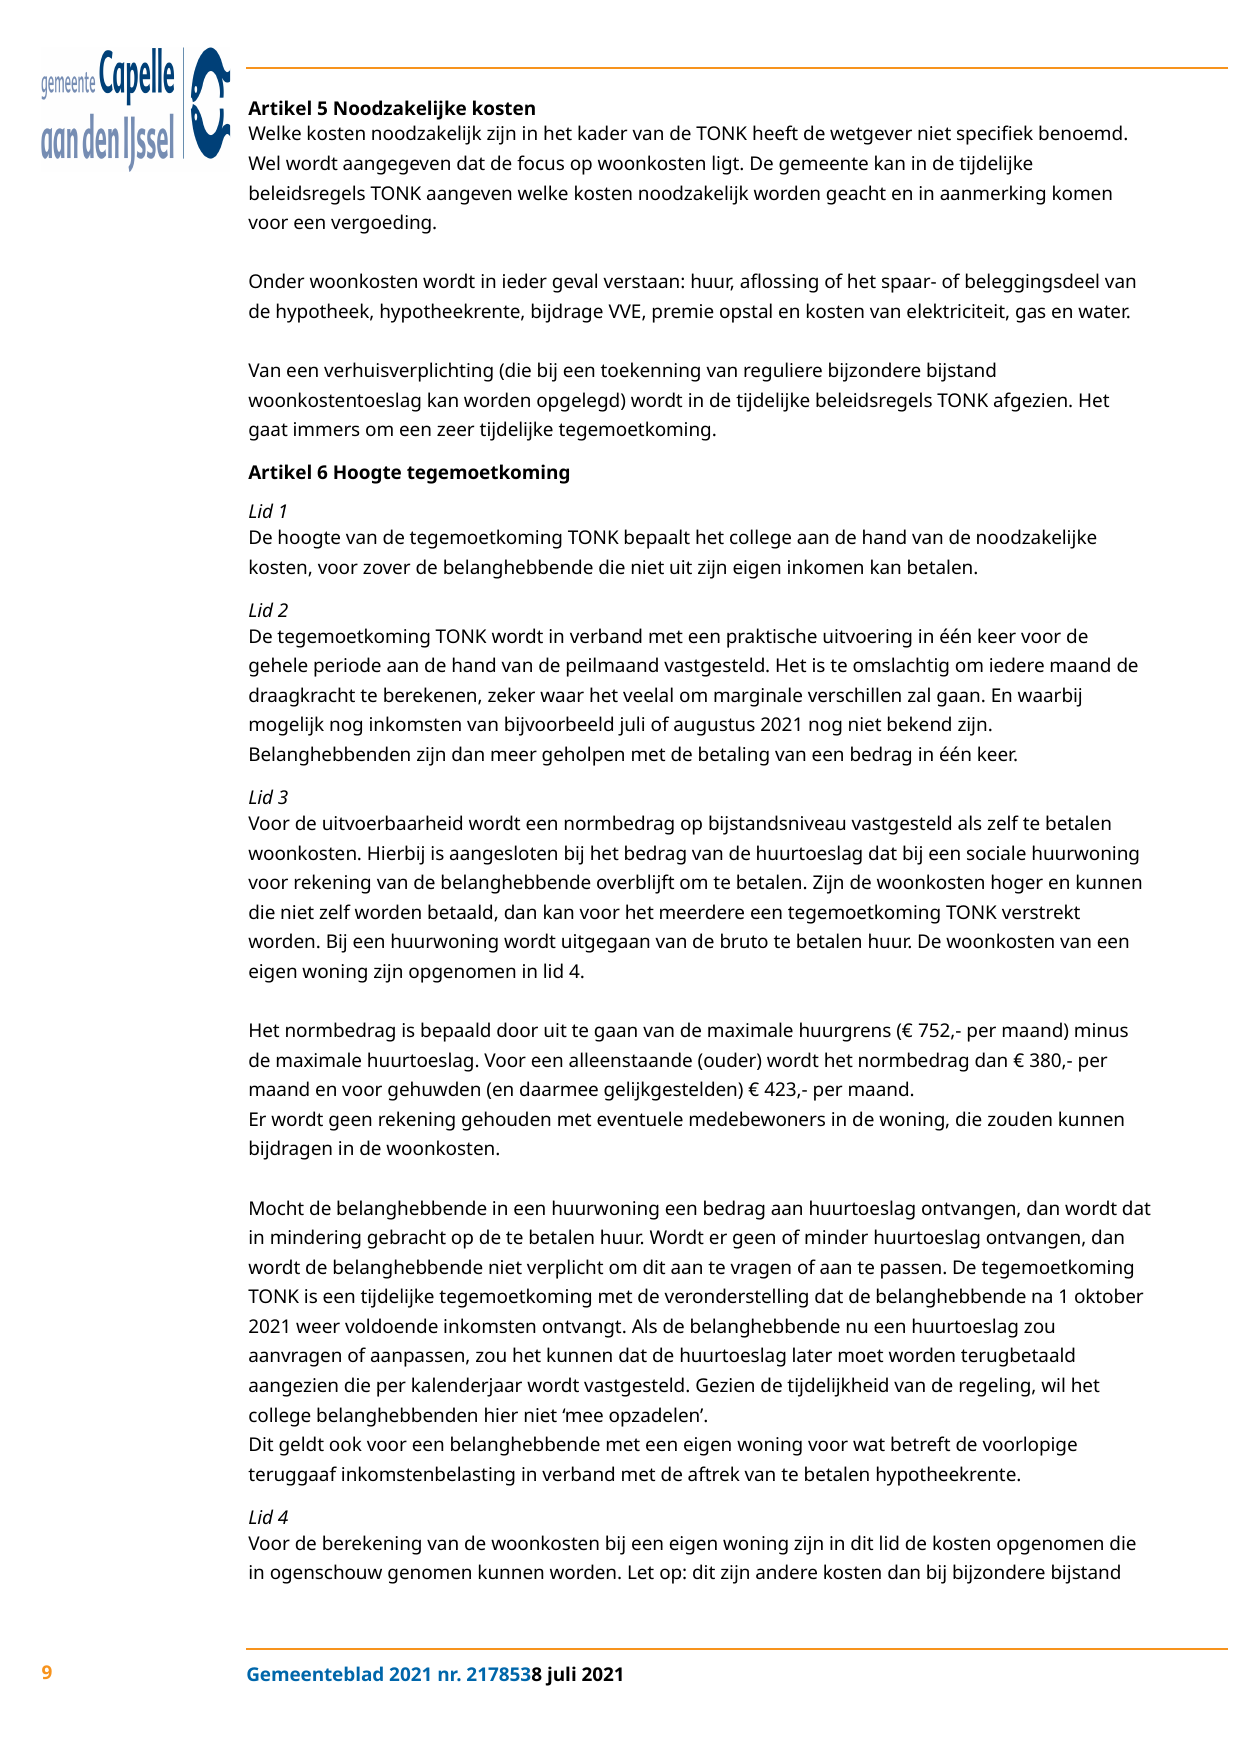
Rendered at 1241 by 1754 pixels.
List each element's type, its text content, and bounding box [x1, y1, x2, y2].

text Het normbedrag is bepaald door uit te gaan van de maximale huurgrens (€ 752,- per maand) minus de maximale huurtoeslag. Voor een alleenstaande (ouder) wordt het normbedrag dan € 380,- per maand en voor gehuwden (en daarmee gelijkgestelden) € 423,- per maand. [248, 1017, 1152, 1102]
text Lid 1 [248, 499, 1152, 524]
text Mocht de belanghebbende in een huurwoning een bedrag aan huurtoeslag ontvangen, dan wordt dat in mindering gebracht op de te betalen huur. Wordt er geen of minder huurtoeslag ontvangen, dan wordt de belanghebbende niet verplicht om dit aan te vragen of aan te passen. De tegemoetkoming TONK is een tijdelijke tegemoetkoming met de veronderstelling dat de belanghebbende na 1 oktober 2021 weer voldoende inkomsten ontvangt. Als de belanghebbende nu een huurtoeslag zou aanvragen of aanpassen, zou het kunnen dat de huurtoeslag later moet worden terugbetaald aangezien die per kalenderjaar wordt vastgesteld. Gezien de tijdelijkheid van de regeling, wil het college belanghebbenden hier niet ‘mee opzadelen’. [248, 1195, 1152, 1427]
text Lid 3 [248, 784, 1152, 810]
text Onder woonkosten wordt in ieder geval verstaan: huur, aflossing of het spaar- of beleggingsdeel van de hypotheek, hypotheekrente, bijdrage VVE, premie opstal en kosten van elektriciteit, gas en water. [248, 268, 1152, 324]
text Van een verhuisverplichting (die bij een toekenning van reguliere bijzondere bijstand woonkostentoeslag kan worden opgelegd) wordt in de tijdelijke beleidsregels TONK afgezien. Het gaat immers om een zeer tijdelijke tegemoetkoming. [248, 357, 1152, 442]
text draagkracht te berekenen, zeker waar het veelal om marginale verschillen zal gaan. En waarbij mogelijk nog inkomsten van bijvoorbeeld juli of augustus 2021 nog niet bekend zijn. Belanghebbenden zijn dan meer geholpen met de betaling van een bedrag in één keer. [248, 682, 1152, 767]
text De hoogte van de tegemoetkoming TONK bepaalt het college aan de hand van de noodzakelijke kosten, voor zover de belanghebbende die niet uit zijn eigen inkomen kan betalen. [248, 524, 1152, 580]
text Artikel 5 Noodzakelijke kosten [248, 95, 1152, 121]
text Dit geldt ook voor een belanghebbende met een eigen woning voor wat betreft de voorlopige teruggaaf inkomstenbelasting in verband met de aftrek van te betalen hypotheekrente. [248, 1431, 1152, 1487]
text Er wordt geen rekening gehouden met eventuele medebewoners in de woning, die zouden kunnen bijdragen in de woonkosten. [248, 1106, 1152, 1161]
text Voor de berekening van de woonkosten bij een eigen woning zijn in dit lid de kosten opgenomen die in ogenschouw genomen kunnen worden. Let op: dit zijn andere kosten dan bij bijzondere bijstand [248, 1530, 1152, 1585]
text Lid 4 [248, 1504, 1152, 1530]
text Artikel 6 Hoogte tegemoetkoming [248, 459, 1152, 485]
picture [41, 47, 231, 172]
text Welke kosten noodzakelijk zijn in het kader van de TONK heeft de wetgever niet specifiek benoemd. Wel wordt aangegeven dat de focus op woonkosten ligt. De gemeente kan in de tijdelijke beleidsregels TONK aangeven welke kosten noodzakelijk worden geacht en in aanmerking komen voor een vergoeding. [248, 121, 1152, 235]
text De tegemoetkoming TONK wordt in verband met een praktische uitvoering in één keer voor de gehele periode aan de hand van de peilmaand vastgesteld. Het is te omslachtig om iedere maand de [248, 623, 1152, 678]
text Voor de uitvoerbaarheid wordt een normbedrag op bijstandsniveau vastgesteld als zelf te betalen woonkosten. Hierbij is aangesloten bij het bedrag van de huurtoeslag dat bij een sociale huurwoning voor rekening van de belanghebbende overblijft om te betalen. Zijn de woonkosten hoger en kunnen die niet zelf worden betaald, dan kan voor het meerdere een tegemoetkoming TONK verstrekt worden. Bij een huurwoning wordt uitgegaan van de bruto te betalen huur. De woonkosten van een eigen woning zijn opgenomen in lid 4. [248, 810, 1152, 984]
text Lid 2 [248, 597, 1152, 623]
